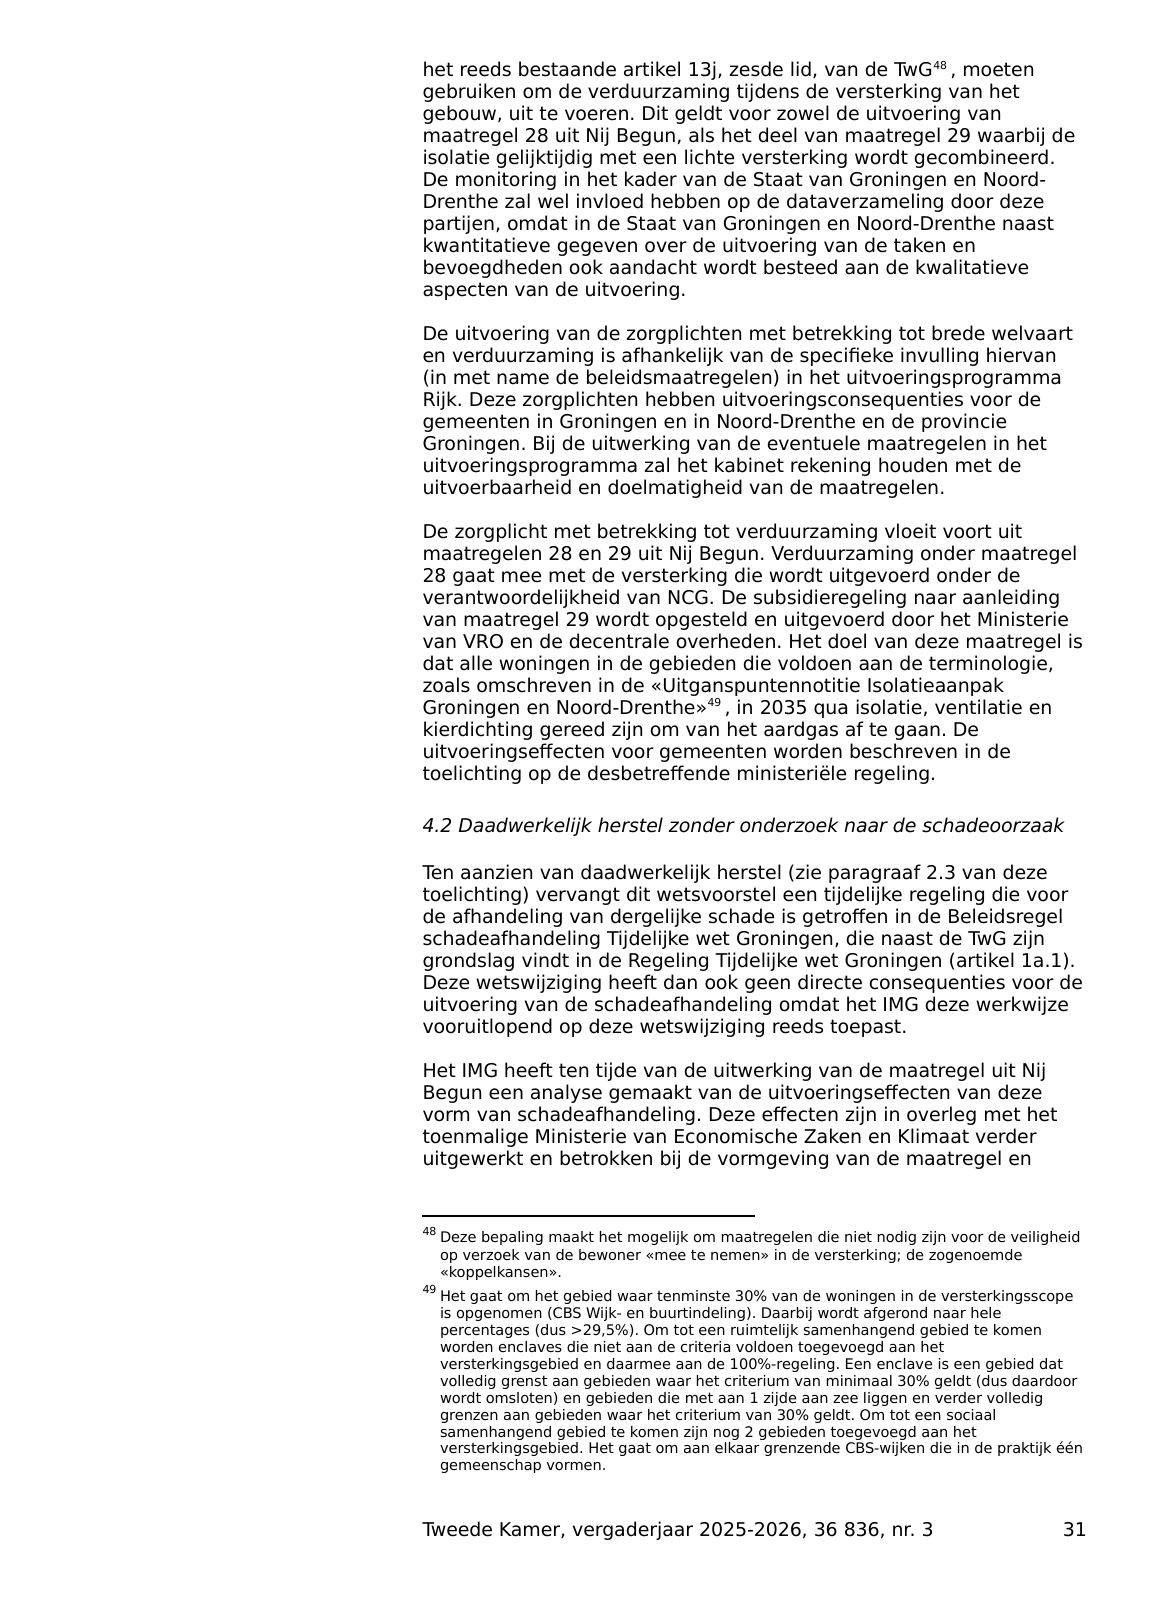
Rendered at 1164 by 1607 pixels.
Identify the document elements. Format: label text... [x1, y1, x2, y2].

text Het gaat om het gebied waar tenminste 30% van de woningen in de versterkingsscope is opgenomen (CBS Wijk- en buurtindeling). Daarbij wordt afgerond naar hele percentages (dus >29,5%). Om tot een ruimtelijk samenhangend gebied te komen worden enclaves die niet aan de criteria voldoen toegevoegd aan het versterkingsgebied en daarmee aan de 100%-regeling. Een enclave is een gebied dat volledig grenst aan gebieden waar het criterium van minimaal 30% geldt (dus daardoor wordt omsloten) en gebieden die met aan 1 zijde aan zee liggen en verder volledig grenzen aan gebieden waar het criterium van 30% geldt. Om tot een sociaal samenhangend gebied te komen zijn nog 2 gebieden toegevoegd aan het versterkingsgebied. Het gaat om aan elkaar grenzende CBS-wijken die in de praktijk één gemeenschap vormen. [422, 1283, 1087, 1474]
text Deze bepaling maakt het mogelijk om maatregelen die niet nodig zijn voor de veiligheid op verzoek van de bewoner «mee te nemen» in de versterking; de zogenoemde «koppelkansen». [422, 1225, 1087, 1281]
text Ten aanzien van daadwerkelijk herstel (zie paragraaf 2.3 van deze toelichting) vervangt dit wetsvoorstel een tijdelijke regeling die voor de afhandeling van dergelijke schade is getroffen in de Beleidsregel schadeafhandeling Tijdelijke wet Groningen, die naast de TwG zijn grondslag vindt in de Regeling Tijdelijke wet Groningen (artikel 1a.1). Deze wetswijziging heeft dan ook geen directe consequenties voor de uitvoering van de schadeafhandeling omdat het IMG deze werkwijze vooruitlopend op deze wetswijziging reeds toepast. [422, 862, 1087, 1038]
text Het IMG heeft ten tijde van de uitwerking van de maatregel uit Nij Begun een analyse gemaakt van de uitvoeringseffecten van deze vorm van schadeafhandeling. Deze effecten zijn in overleg met het toenmalige Ministerie van Economische Zaken en Klimaat verder uitgewerkt en betrokken bij de vormgeving van de maatregel en [422, 1060, 1087, 1170]
text De zorgplicht met betrekking tot verduurzaming vloeit voort uit maatregelen 28 en 29 uit Nij Begun. Verduurzaming onder maatregel 28 gaat mee met de versterking die wordt uitgevoerd onder de verantwoordelijkheid van NCG. De subsidieregeling naar aanleiding van maatregel 29 wordt opgesteld en uitgevoerd door het Ministerie van VRO en de decentrale overheden. Het doel van deze maatregel is dat alle woningen in de gebieden die voldoen aan de terminologie, zoals omschreven in de «Uitganspuntennotitie Isolatieaanpak Groningen en Noord-Drenthe», in 2035 qua isolatie, ventilatie en kierdichting gereed zijn om van het aardgas af te gaan. De uitvoeringseffecten voor gemeenten worden beschreven in de toelichting op de desbetreffende ministeriële regeling. [422, 521, 1087, 785]
text het reeds bestaande artikel 13j, zesde lid, van de TwG, moeten gebruiken om de verduurzaming tijdens de versterking van het gebouw, uit te voeren. Dit geldt voor zowel de uitvoering van maatregel 28 uit Nij Begun, als het deel van maatregel 29 waarbij de isolatie gelijktijdig met een lichte versterking wordt gecombineerd. De monitoring in het kader van de Staat van Groningen en Noord-Drenthe zal wel invloed hebben op de dataverzameling door deze partijen, omdat in de Staat van Groningen en Noord-Drenthe naast kwantitatieve gegeven over de uitvoering van de taken en bevoegdheden ook aandacht wordt besteed aan de kwalitatieve aspecten van de uitvoering. [422, 59, 1087, 301]
subtitle 4.2 Daadwerkelijk herstel zonder onderzoek naar de schadeoorzaak [422, 815, 1087, 837]
text De uitvoering van de zorgplichten met betrekking tot brede welvaart en verduurzaming is afhankelijk van de specifieke invulling hiervan (in met name de beleidsmaatregelen) in het uitvoeringsprogramma Rijk. Deze zorgplichten hebben uitvoeringsconsequenties voor de gemeenten in Groningen en in Noord-Drenthe en de provincie Groningen. Bij de uitwerking van de eventuele maatregelen in het uitvoeringsprogramma zal het kabinet rekening houden met de uitvoerbaarheid en doelmatigheid van de maatregelen. [422, 323, 1087, 499]
